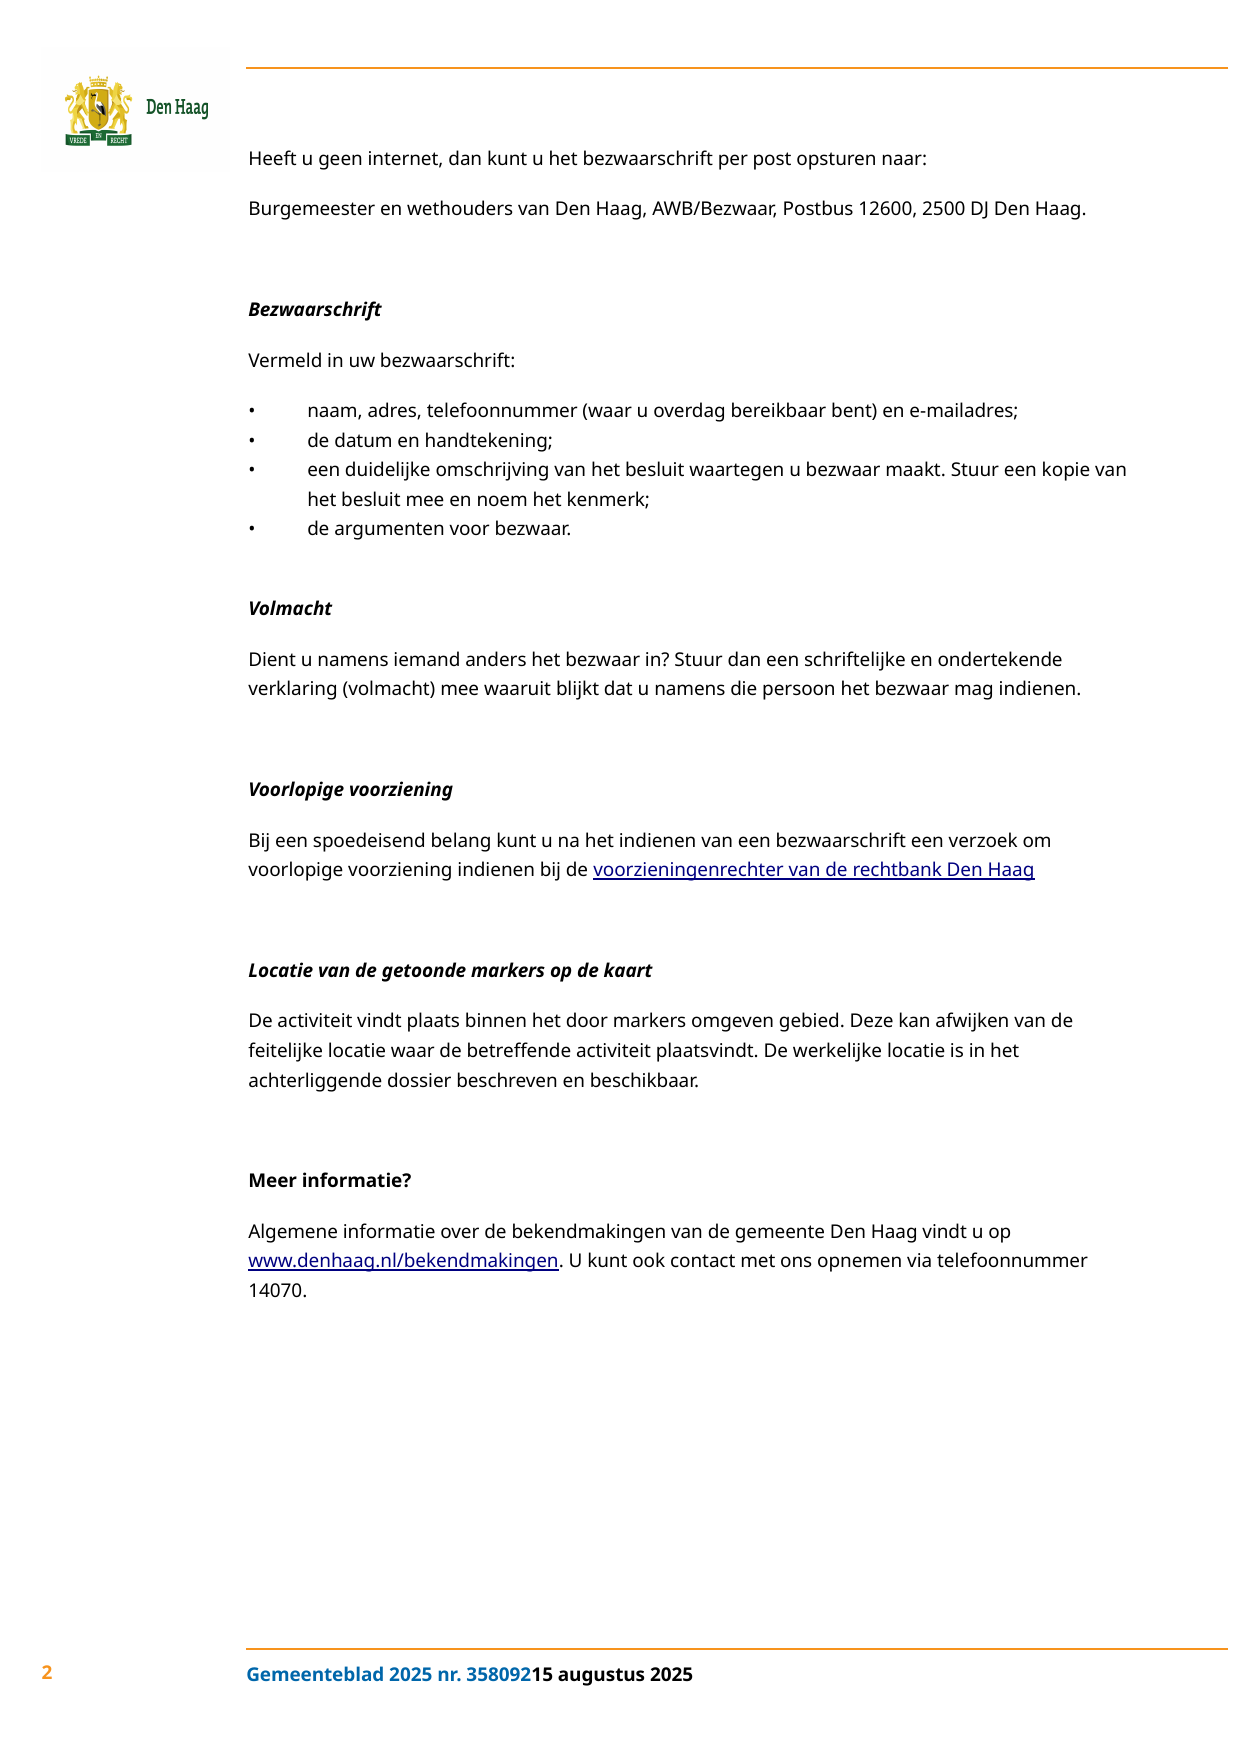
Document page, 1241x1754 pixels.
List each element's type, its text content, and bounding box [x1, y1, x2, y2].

text Meer informatie? [248, 1168, 1152, 1193]
text Bezwaarschrift [248, 296, 1152, 322]
list de argumenten voor bezwaar. [248, 516, 1152, 541]
text Burgemeester en wethouders van Den Haag, AWB/Bezwaar, Postbus 12600, 2500 DJ Den Haag. [248, 196, 1152, 221]
text Algemene informatie over de bekendmakingen van de gemeente Den Haag vindt u op www.denhaag.nl/bekendmakingen. U kunt ook contact met ons opnemen via telefoonnummer 14070. [248, 1218, 1152, 1303]
text Bij een spoedeisend belang kunt u na het indienen van een bezwaarschrift een verzoek om voorlopige voorziening indienen bij de voorzieningenrechter van de rechtbank Den Haag [248, 827, 1152, 882]
text Voorlopige voorziening [248, 776, 1152, 802]
list een duidelijke omschrijving van het besluit waartegen u bezwaar maakt. Stuur een kopie van het besluit mee en noem het kenmerk; [248, 456, 1152, 512]
text Vermeld in uw bezwaarschrift: [248, 347, 1152, 373]
list naam, adres, telefoonnummer (waar u overdag bereikbaar bent) en e-mailadres; [248, 397, 1152, 423]
text De activiteit vindt plaats binnen het door markers omgeven gebied. Deze kan afwijken van de feitelijke locatie waar de betreffende activiteit plaatsvindt. De werkelijke locatie is in het achterliggende dossier beschreven en beschikbaar. [248, 1008, 1152, 1093]
text Locatie van de getoonde markers op de kaart [248, 957, 1152, 983]
text Dient u namens iemand anders het bezwaar in? Stuur dan een schriftelijke en ondertekende verklaring (volmacht) mee waaruit blijkt dat u namens die persoon het bezwaar mag indienen. [248, 646, 1152, 701]
text Volmacht [248, 596, 1152, 621]
list de datum en handtekening; [248, 427, 1152, 453]
picture [41, 47, 231, 172]
text Heeft u geen internet, dan kunt u het bezwaarschrift per post opsturen naar: [248, 145, 1152, 171]
